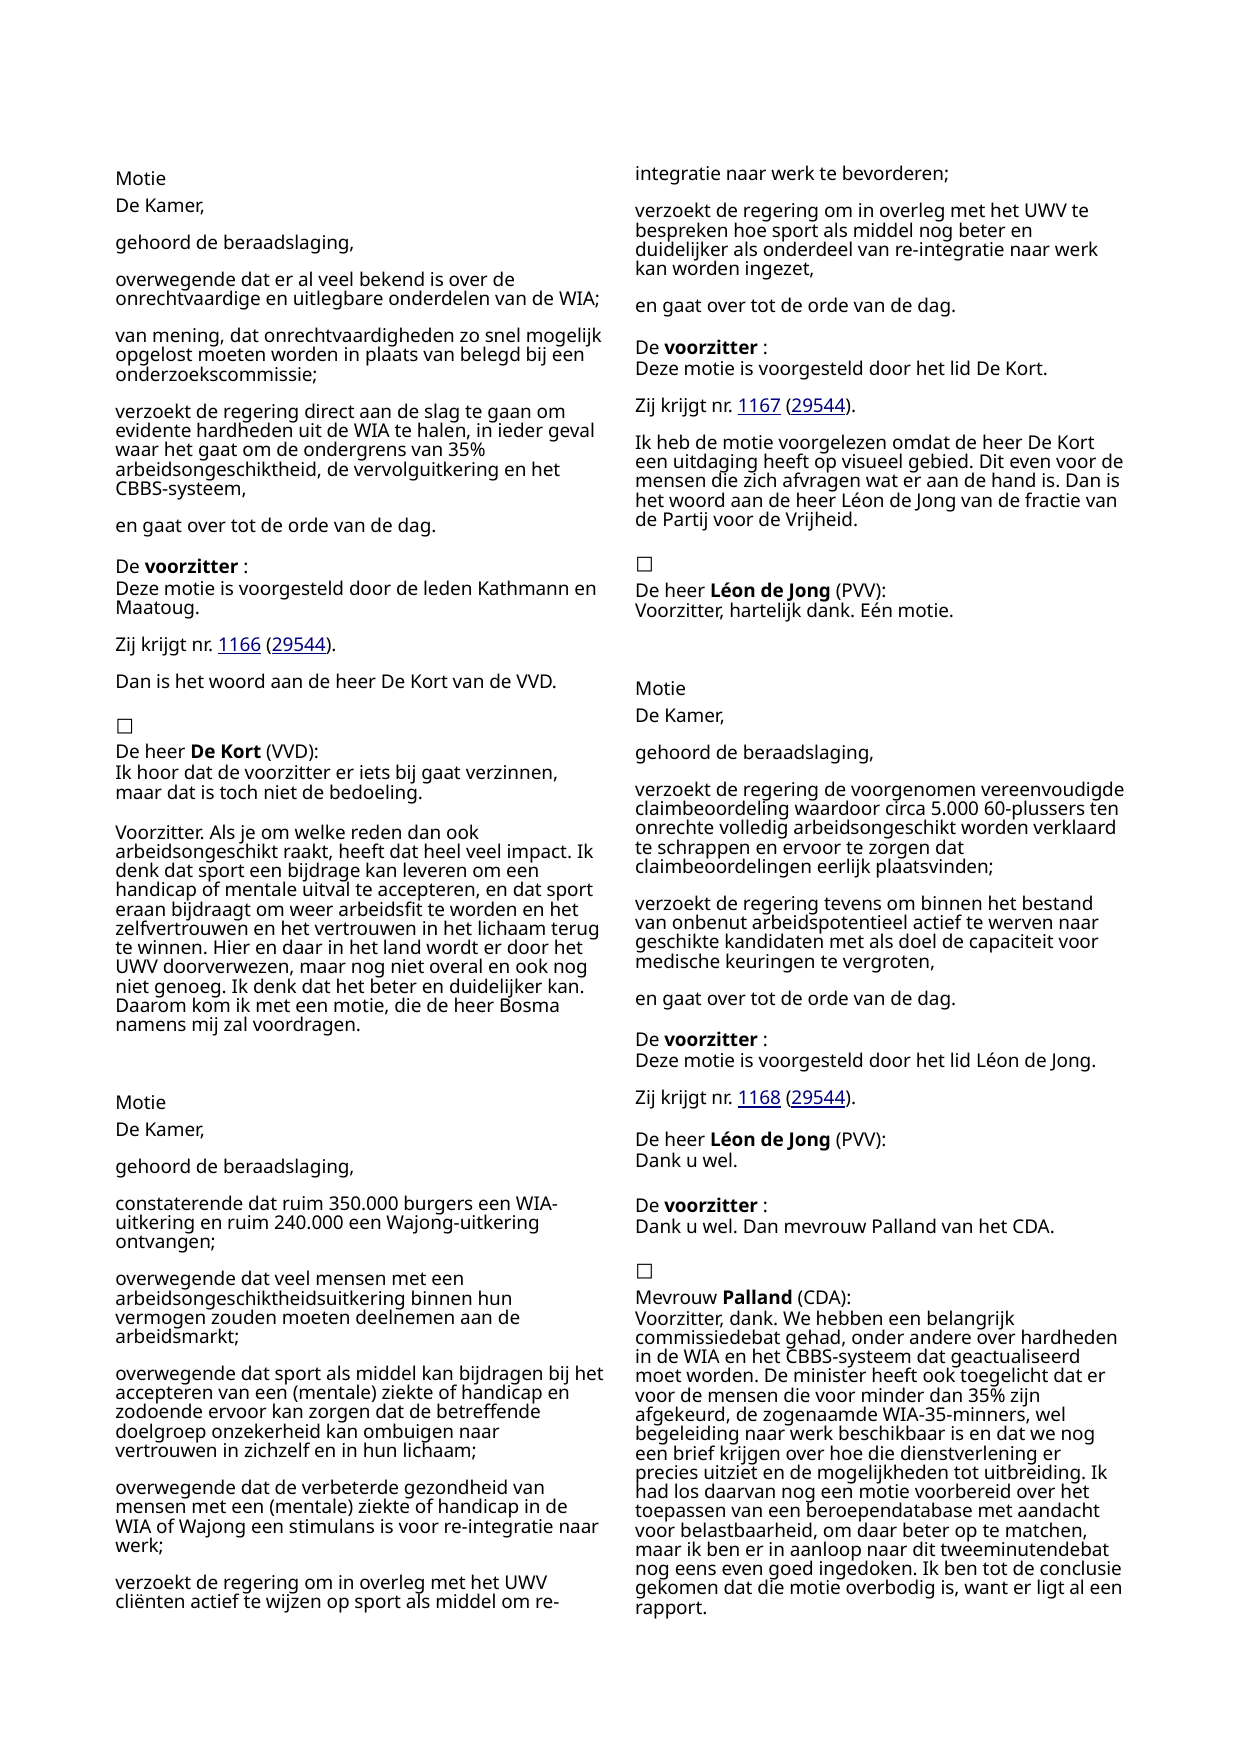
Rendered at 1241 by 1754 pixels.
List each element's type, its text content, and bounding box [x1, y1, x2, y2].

text De voorzitter : [115, 554, 605, 579]
text Deze motie is voorgesteld door het lid De Kort. [635, 360, 1125, 379]
text Voorzitter, hartelijk dank. Eén motie. [635, 602, 1125, 622]
text De Kamer, [115, 197, 605, 216]
text gehoord de beraadslaging, [635, 744, 1125, 763]
text ⬜ [635, 551, 1125, 577]
text Deze motie is voorgesteld door de leden Kathmann en Maatoug. [115, 579, 605, 618]
text verzoekt de regering om in overleg met het UWV te bespreken hoe sport als middel nog beter en duidelijker als onderdeel van re-integratie naar werk kan worden ingezet, [635, 202, 1125, 279]
text De voorzitter : [635, 1027, 1125, 1052]
text De heer Léon de Jong (PVV): [635, 577, 1125, 602]
text Zij krijgt nr. 1168 (29544). [635, 1089, 1125, 1109]
text De voorzitter : [635, 1192, 1125, 1218]
text Dank u wel. [635, 1152, 1125, 1171]
text De voorzitter : [635, 334, 1125, 360]
text verzoekt de regering de voorgenomen vereenvoudigde claimbeoordeling waardoor circa 5.000 60-plussers ten onrechte volledig arbeidsongeschikt worden verklaard te schrappen en ervoor te zorgen dat claimbeoordelingen eerlijk plaatsvinden; [635, 781, 1125, 877]
text Ik hoor dat de voorzitter er iets bij gaat verzinnen, maar dat is toch niet de bedoeling. [115, 764, 605, 803]
text Motie [115, 165, 605, 191]
text Voorzitter, dank. We hebben een belangrijk commissiedebat gehad, onder andere over hardheden in de WIA en het CBBS-systeem dat geactualiseerd moet worden. De minister heeft ook toegelicht dat er voor de mensen die voor minder dan 35% zijn afgekeurd, de zogenaamde WIA-35-minners, wel begeleiding naar werk beschikbaar is en dat we nog een brief krijgen over hoe die dienstverlening er precies uitziet en de mogelijkheden tot uitbreiding. Ik had los daarvan nog een motie voorbereid over het toepassen van een beroependatabase met aandacht voor belastbaarheid, om daar beter op te matchen, maar ik ben er in aanloop naar dit tweeminutendebat nog eens even goed ingedoken. Ik ben tot de conclusie gekomen dat die motie overbodig is, want er ligt al een rapport. [635, 1309, 1125, 1618]
text De Kamer, [115, 1121, 605, 1140]
text Deze motie is voorgesteld door het lid Léon de Jong. [635, 1052, 1125, 1072]
text en gaat over tot de orde van de dag. [635, 297, 1125, 316]
text Zij krijgt nr. 1166 (29544). [115, 636, 605, 655]
text gehoord de beraadslaging, [115, 1158, 605, 1177]
text overwegende dat er al veel bekend is over de onrechtvaardige en uitlegbare onderdelen van de WIA; [115, 271, 605, 309]
text De heer Léon de Jong (PVV): [635, 1126, 1125, 1152]
text ⬜ [635, 1258, 1125, 1284]
text van mening, dat onrechtvaardigheden zo snel mogelijk opgelost moeten worden in plaats van belegd bij een onderzoekscommissie; [115, 327, 605, 385]
text ⬜ [115, 713, 605, 739]
text Motie [115, 1089, 605, 1115]
text Mevrouw Palland (CDA): [635, 1284, 1125, 1309]
text Dan is het woord aan de heer De Kort van de VVD. [115, 673, 605, 692]
text verzoekt de regering om in overleg met het UWV cliënten actief te wijzen op sport als middel om re- [115, 1574, 605, 1612]
text overwegende dat veel mensen met een arbeidsongeschiktheidsuitkering binnen hun vermogen zouden moeten deelnemen aan de arbeidsmarkt; [115, 1270, 605, 1347]
text overwegende dat sport als middel kan bijdragen bij het accepteren van een (mentale) ziekte of handicap en zodoende ervoor kan zorgen dat de betreffende doelgroep onzekerheid kan ombuigen naar vertrouwen in zichzelf en in hun lichaam; [115, 1365, 605, 1461]
text constaterende dat ruim 350.000 burgers een WIA-uitkering en ruim 240.000 een Wajong-uitkering ontvangen; [115, 1195, 605, 1252]
text en gaat over tot de orde van de dag. [115, 517, 605, 536]
text Voorzitter. Als je om welke reden dan ook arbeidsongeschikt raakt, heeft dat heel veel impact. Ik denk dat sport een bijdrage kan leveren om een handicap of mentale uitval te accepteren, en dat sport eraan bijdraagt om weer arbeidsfit te worden en het zelfvertrouwen en het vertrouwen in het lichaam terug te winnen. Hier en daar in het land wordt er door het UWV doorverwezen, maar nog niet overal en ook nog niet genoeg. Ik denk dat het beter en duidelijker kan. Daarom kom ik met een motie, die de heer Bosma namens mij zal voordragen. [115, 824, 605, 1036]
text verzoekt de regering direct aan de slag te gaan om evidente hardheden uit de WIA te halen, in ieder geval waar het gaat om de ondergrens van 35% arbeidsongeschiktheid, de vervolguitkering en het CBBS-systeem, [115, 403, 605, 499]
text Motie [635, 675, 1125, 701]
text integratie naar werk te bevorderen; [635, 165, 1125, 184]
text gehoord de beraadslaging, [115, 234, 605, 253]
text overwegende dat de verbeterde gezondheid van mensen met een (mentale) ziekte of handicap in de WIA of Wajong een stimulans is voor re-integratie naar werk; [115, 1479, 605, 1556]
text Ik heb de motie voorgelezen omdat de heer De Kort een uitdaging heeft op visueel gebied. Dit even voor de mensen die zich afvragen wat er aan de hand is. Dan is het woord aan de heer Léon de Jong van de fractie van de Partij voor de Vrijheid. [635, 434, 1125, 530]
text Dank u wel. Dan mevrouw Palland van het CDA. [635, 1218, 1125, 1237]
text en gaat over tot de orde van de dag. [635, 990, 1125, 1009]
text Zij krijgt nr. 1167 (29544). [635, 397, 1125, 416]
text De heer De Kort (VVD): [115, 739, 605, 764]
text verzoekt de regering tevens om binnen het bestand van onbenut arbeidspotentieel actief te werven naar geschikte kandidaten met als doel de capaciteit voor medische keuringen te vergroten, [635, 895, 1125, 972]
text De Kamer, [635, 707, 1125, 726]
